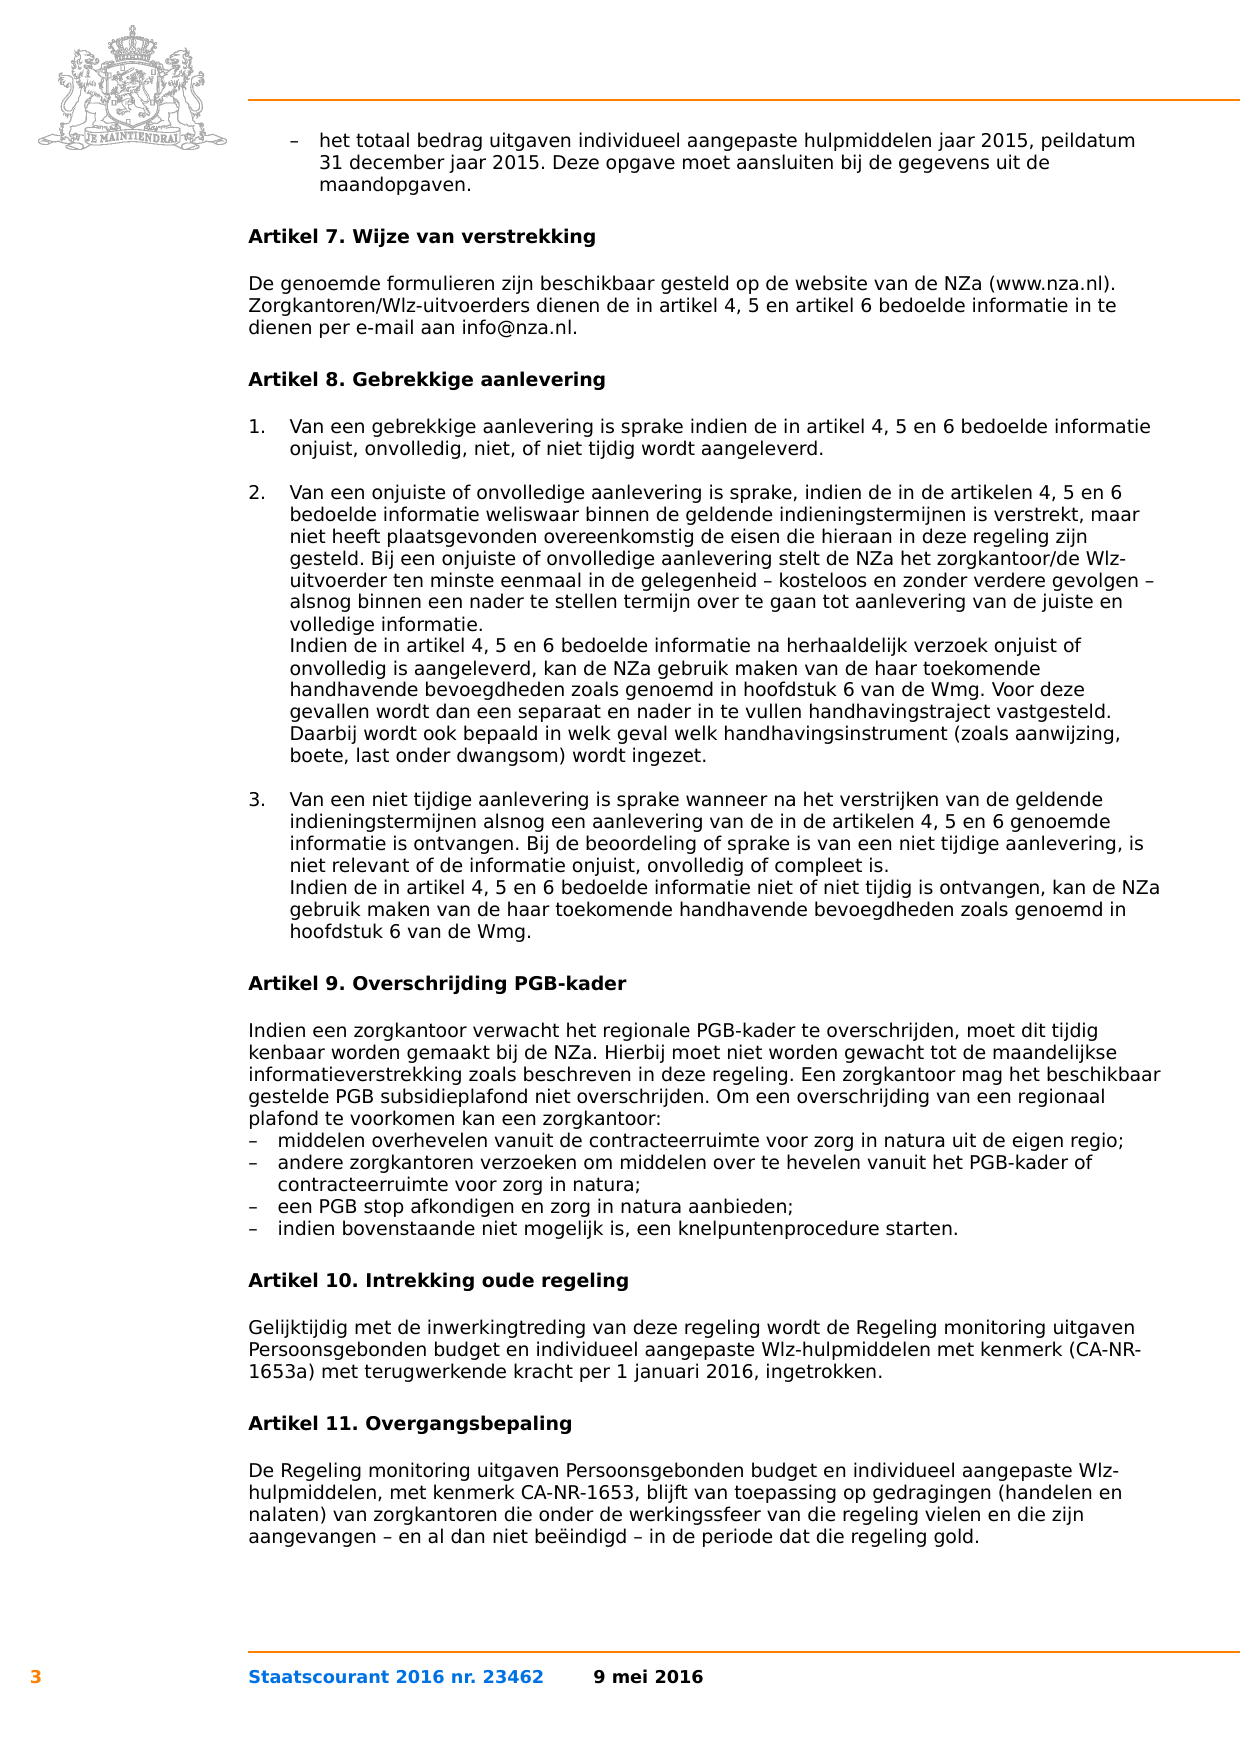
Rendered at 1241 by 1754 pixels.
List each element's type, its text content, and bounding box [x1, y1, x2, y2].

text – indien bovenstaande niet mogelijk is, een knelpuntenprocedure starten. [248, 1218, 1163, 1240]
subtitle Artikel 7. Wijze van verstrekking [248, 226, 1163, 248]
subtitle Artikel 11. Overgangsbepaling [248, 1413, 1163, 1435]
text – middelen overhevelen vanuit de contracteerruimte voor zorg in natura uit de eigen regio; [248, 1130, 1163, 1152]
text – een PGB stop afkondigen en zorg in natura aanbieden; [248, 1196, 1163, 1218]
text – het totaal bedrag uitgaven individueel aangepaste hulpmiddelen jaar 2015, peildatum 31 december jaar 2015. Deze opgave moet aansluiten bij de gegevens uit de maandopgaven. [289, 130, 1163, 196]
subtitle Artikel 9. Overschrijding PGB-kader [248, 973, 1163, 995]
text De Regeling monitoring uitgaven Persoonsgebonden budget en individueel aangepaste Wlz-hulpmiddelen, met kenmerk CA-NR-1653, blijft van toepassing op gedragingen (handelen en nalaten) van zorgkantoren die onder de werkingssfeer van die regeling vielen en die zijn aangevangen – en al dan niet beëindigd – in de periode dat die regeling gold. [248, 1460, 1163, 1548]
text 3. Van een niet tijdige aanlevering is sprake wanneer na het verstrijken van de geldende indieningstermijnen alsnog een aanlevering van de in de artikelen 4, 5 en 6 genoemde informatie is ontvangen. Bij de beoordeling of sprake is van een niet tijdige aanlevering, is niet relevant of de informatie onjuist, onvolledig of compleet is. [248, 789, 1163, 877]
text Indien een zorgkantoor verwacht het regionale PGB-kader te overschrijden, moet dit tijdig kenbaar worden gemaakt bij de NZa. Hierbij moet niet worden gewacht tot de maandelijkse informatieverstrekking zoals beschreven in deze regeling. Een zorgkantoor mag het beschikbaar gestelde PGB subsidieplafond niet overschrijden. Om een overschrijding van een regionaal plafond te voorkomen kan een zorgkantoor: [248, 1020, 1163, 1130]
subtitle Artikel 8. Gebrekkige aanlevering [248, 369, 1163, 391]
picture [38, 25, 227, 150]
text – andere zorgkantoren verzoeken om middelen over te hevelen vanuit het PGB-kader of contracteerruimte voor zorg in natura; [248, 1152, 1163, 1196]
text De genoemde formulieren zijn beschikbaar gesteld op de website van de NZa (www.nza.nl). Zorgkantoren/Wlz-uitvoerders dienen de in artikel 4, 5 en artikel 6 bedoelde informatie in te dienen per e-mail aan info@nza.nl. [248, 273, 1163, 339]
text Indien de in artikel 4, 5 en 6 bedoelde informatie niet of niet tijdig is ontvangen, kan de NZa gebruik maken van de haar toekomende handhavende bevoegdheden zoals genoemd in hoofdstuk 6 van de Wmg. [289, 877, 1163, 943]
text Gelijktijdig met de inwerkingtreding van deze regeling wordt de Regeling monitoring uitgaven Persoonsgebonden budget en individueel aangepaste Wlz-hulpmiddelen met kenmerk (CA-NR-1653a) met terugwerkende kracht per 1 januari 2016, ingetrokken. [248, 1317, 1163, 1383]
text Indien de in artikel 4, 5 en 6 bedoelde informatie na herhaaldelijk verzoek onjuist of onvolledig is aangeleverd, kan de NZa gebruik maken van de haar toekomende handhavende bevoegdheden zoals genoemd in hoofdstuk 6 van de Wmg. Voor deze gevallen wordt dan een separaat en nader in te vullen handhavingstraject vastgesteld. Daarbij wordt ook bepaald in welk geval welk handhavingsinstrument (zoals aanwijzing, boete, last onder dwangsom) wordt ingezet. [289, 635, 1163, 767]
text 2. Van een onjuiste of onvolledige aanlevering is sprake, indien de in de artikelen 4, 5 en 6 bedoelde informatie weliswaar binnen de geldende indieningstermijnen is verstrekt, maar niet heeft plaatsgevonden overeenkomstig de eisen die hieraan in deze regeling zijn gesteld. Bij een onjuiste of onvolledige aanlevering stelt de NZa het zorgkantoor/de Wlz-uitvoerder ten minste eenmaal in de gelegenheid – kosteloos en zonder verdere gevolgen – alsnog binnen een nader te stellen termijn over te gaan tot aanlevering van de juiste en volledige informatie. [248, 482, 1163, 635]
text 1. Van een gebrekkige aanlevering is sprake indien de in artikel 4, 5 en 6 bedoelde informatie onjuist, onvolledig, niet, of niet tijdig wordt aangeleverd. [248, 416, 1163, 460]
subtitle Artikel 10. Intrekking oude regeling [248, 1270, 1163, 1292]
